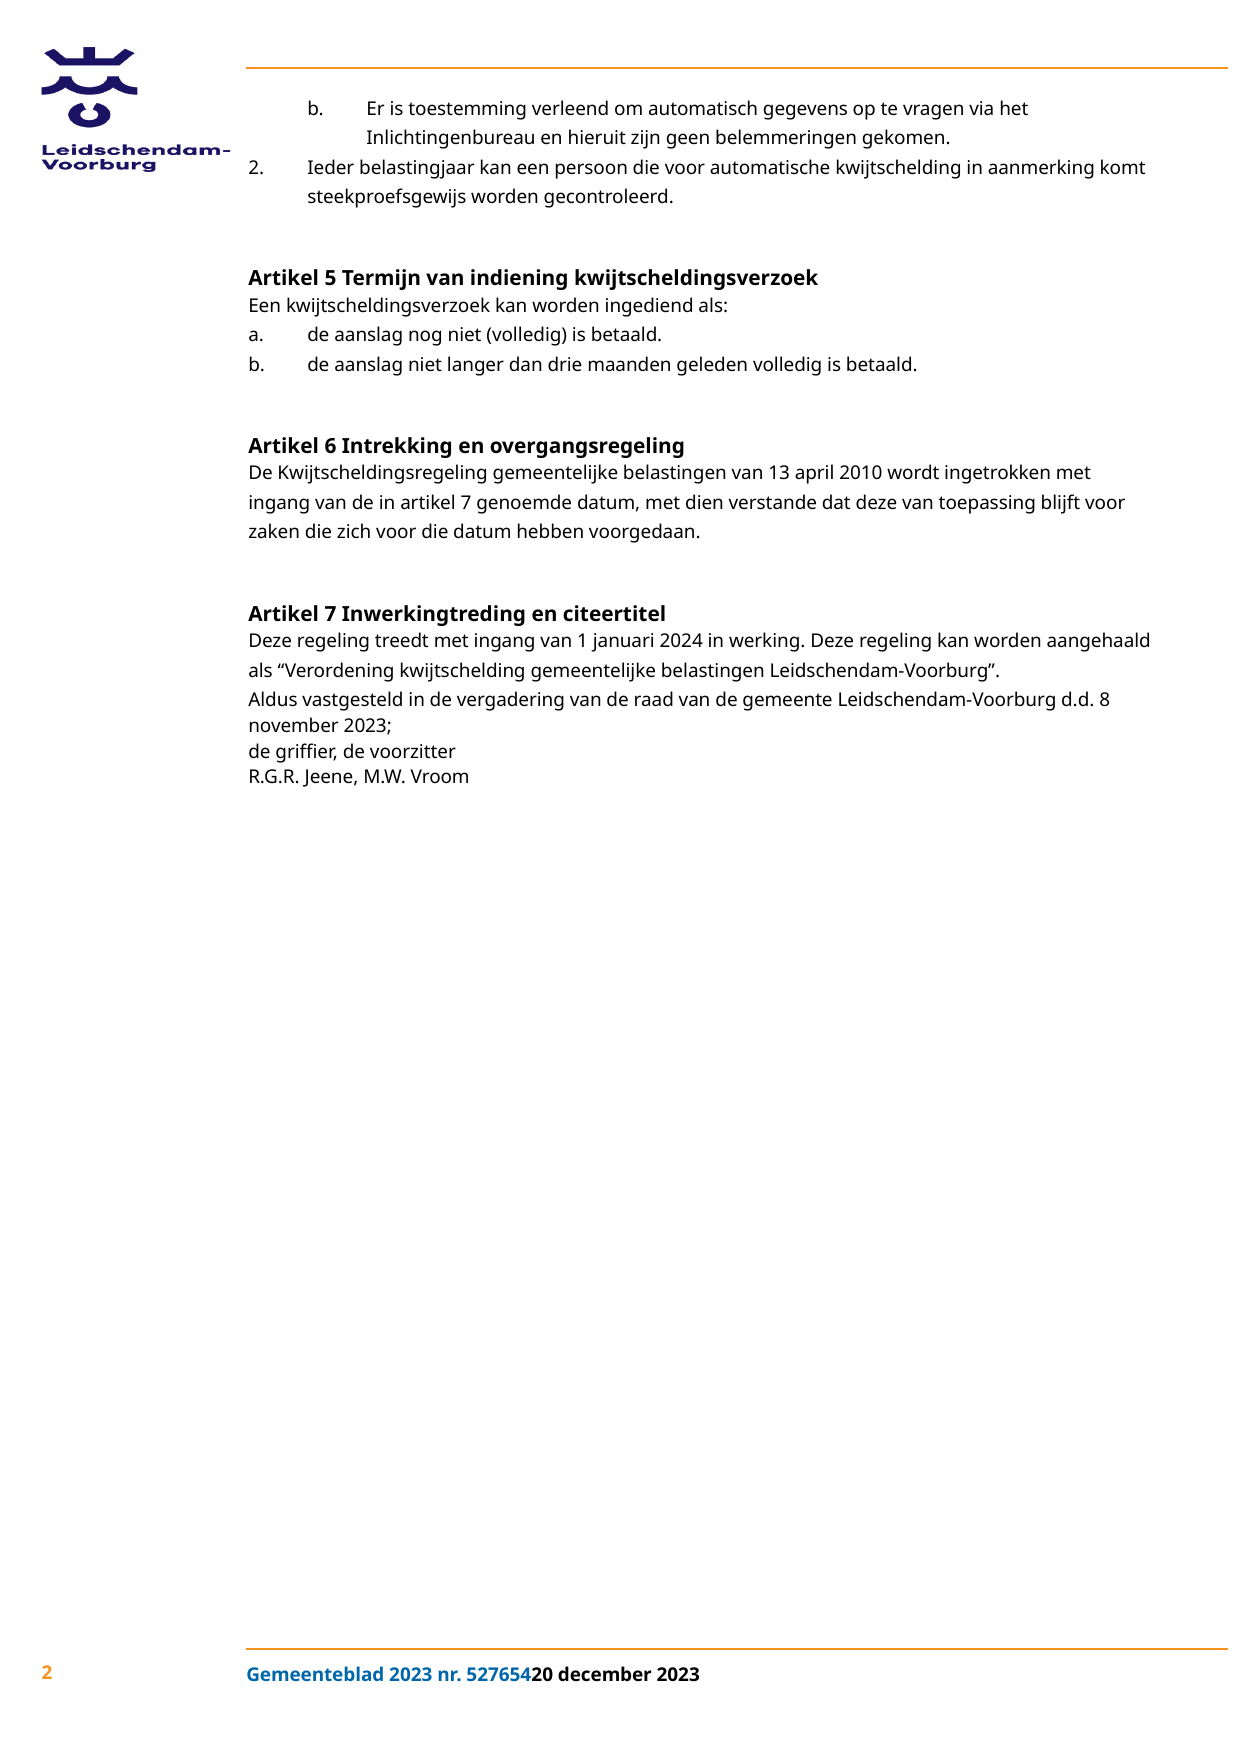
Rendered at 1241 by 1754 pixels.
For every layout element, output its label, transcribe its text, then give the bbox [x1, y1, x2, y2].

list Ieder belastingjaar kan een persoon die voor automatische kwijtschelding in aanmerking komt steekproefsgewijs worden gecontroleerd. [248, 154, 1152, 209]
text Artikel 6 Intrekking en overgangsregeling [248, 431, 1152, 459]
text Aldus vastgesteld in de vergadering van de raad van de gemeente Leidschendam-Voorburg d.d. 8 november 2023; [248, 686, 1152, 738]
text Artikel 7 Inwerkingtreding en citeertitel [248, 599, 1152, 627]
picture [41, 47, 231, 172]
text Artikel 5 Termijn van indiening kwijtscheldingsverzoek [248, 263, 1152, 292]
text De Kwijtscheldingsregeling gemeentelijke belastingen van 13 april 2010 wordt ingetrokken met ingang van de in artikel 7 genoemde datum, met dien verstande dat deze van toepassing blijft voor zaken die zich voor die datum hebben voorgedaan. [248, 459, 1152, 544]
list de aanslag nog niet (volledig) is betaald. [248, 322, 1152, 347]
text R.G.R. Jeene, M.W. Vroom [248, 763, 1152, 789]
text de griffier, de voorzitter [248, 738, 1152, 763]
list Er is toestemming verleend om automatisch gegevens op te vragen via het Inlichtingenbureau en hieruit zijn geen belemmeringen gekomen. [307, 95, 1152, 150]
text Een kwijtscheldingsverzoek kan worden ingediend als: [248, 292, 1152, 318]
text Deze regeling treedt met ingang van 1 januari 2024 in werking. Deze regeling kan worden aangehaald als “Verordening kwijtschelding gemeentelijke belastingen Leidschendam-Voorburg”. [248, 627, 1152, 682]
list de aanslag niet langer dan drie maanden geleden volledig is betaald. [248, 351, 1152, 377]
